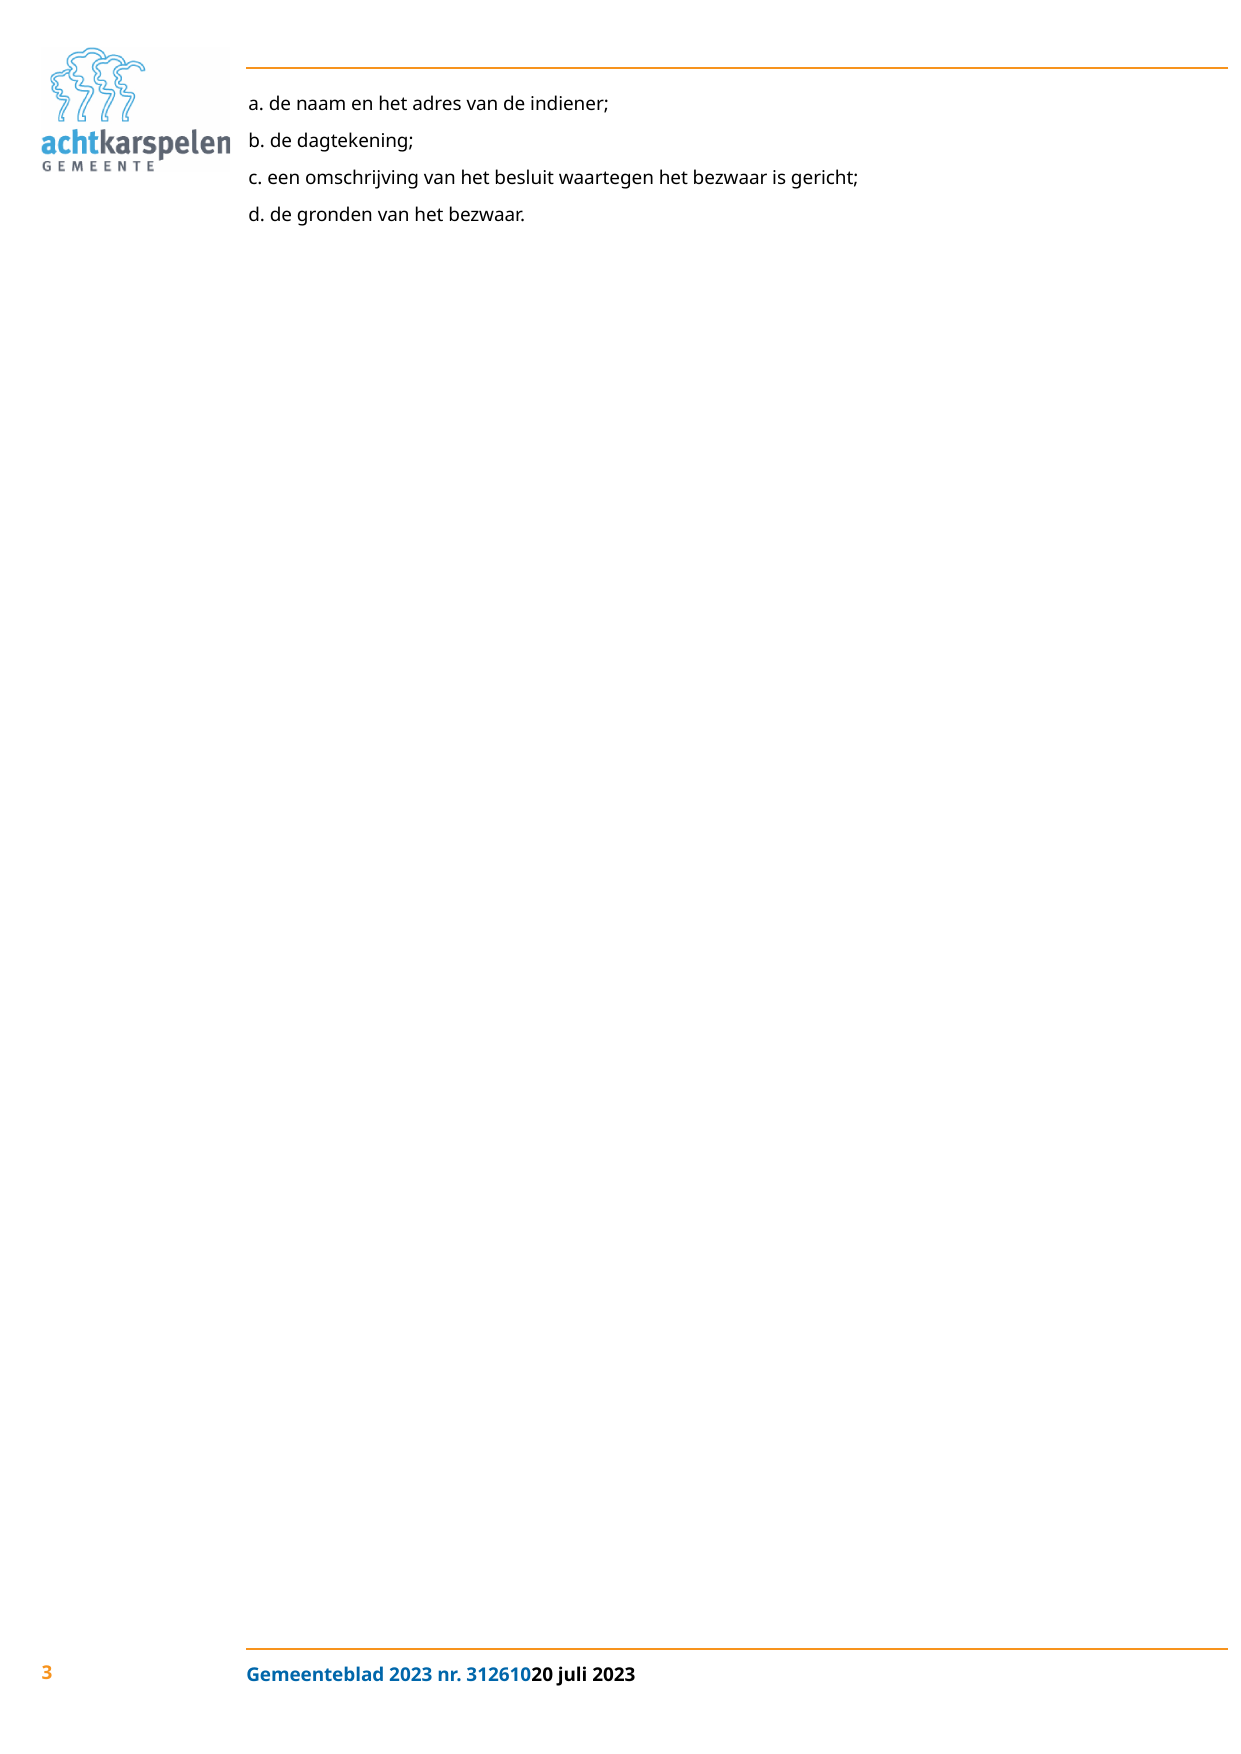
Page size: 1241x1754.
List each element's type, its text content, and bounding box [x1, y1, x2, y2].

text b. de dagtekening; [248, 132, 1152, 151]
text c. een omschrijving van het besluit waartegen het bezwaar is gericht; [248, 169, 1152, 188]
text d. de gronden van het bezwaar. [248, 206, 1152, 225]
text a. de naam en het adres van de indiener; [248, 95, 1152, 114]
picture [41, 47, 231, 172]
